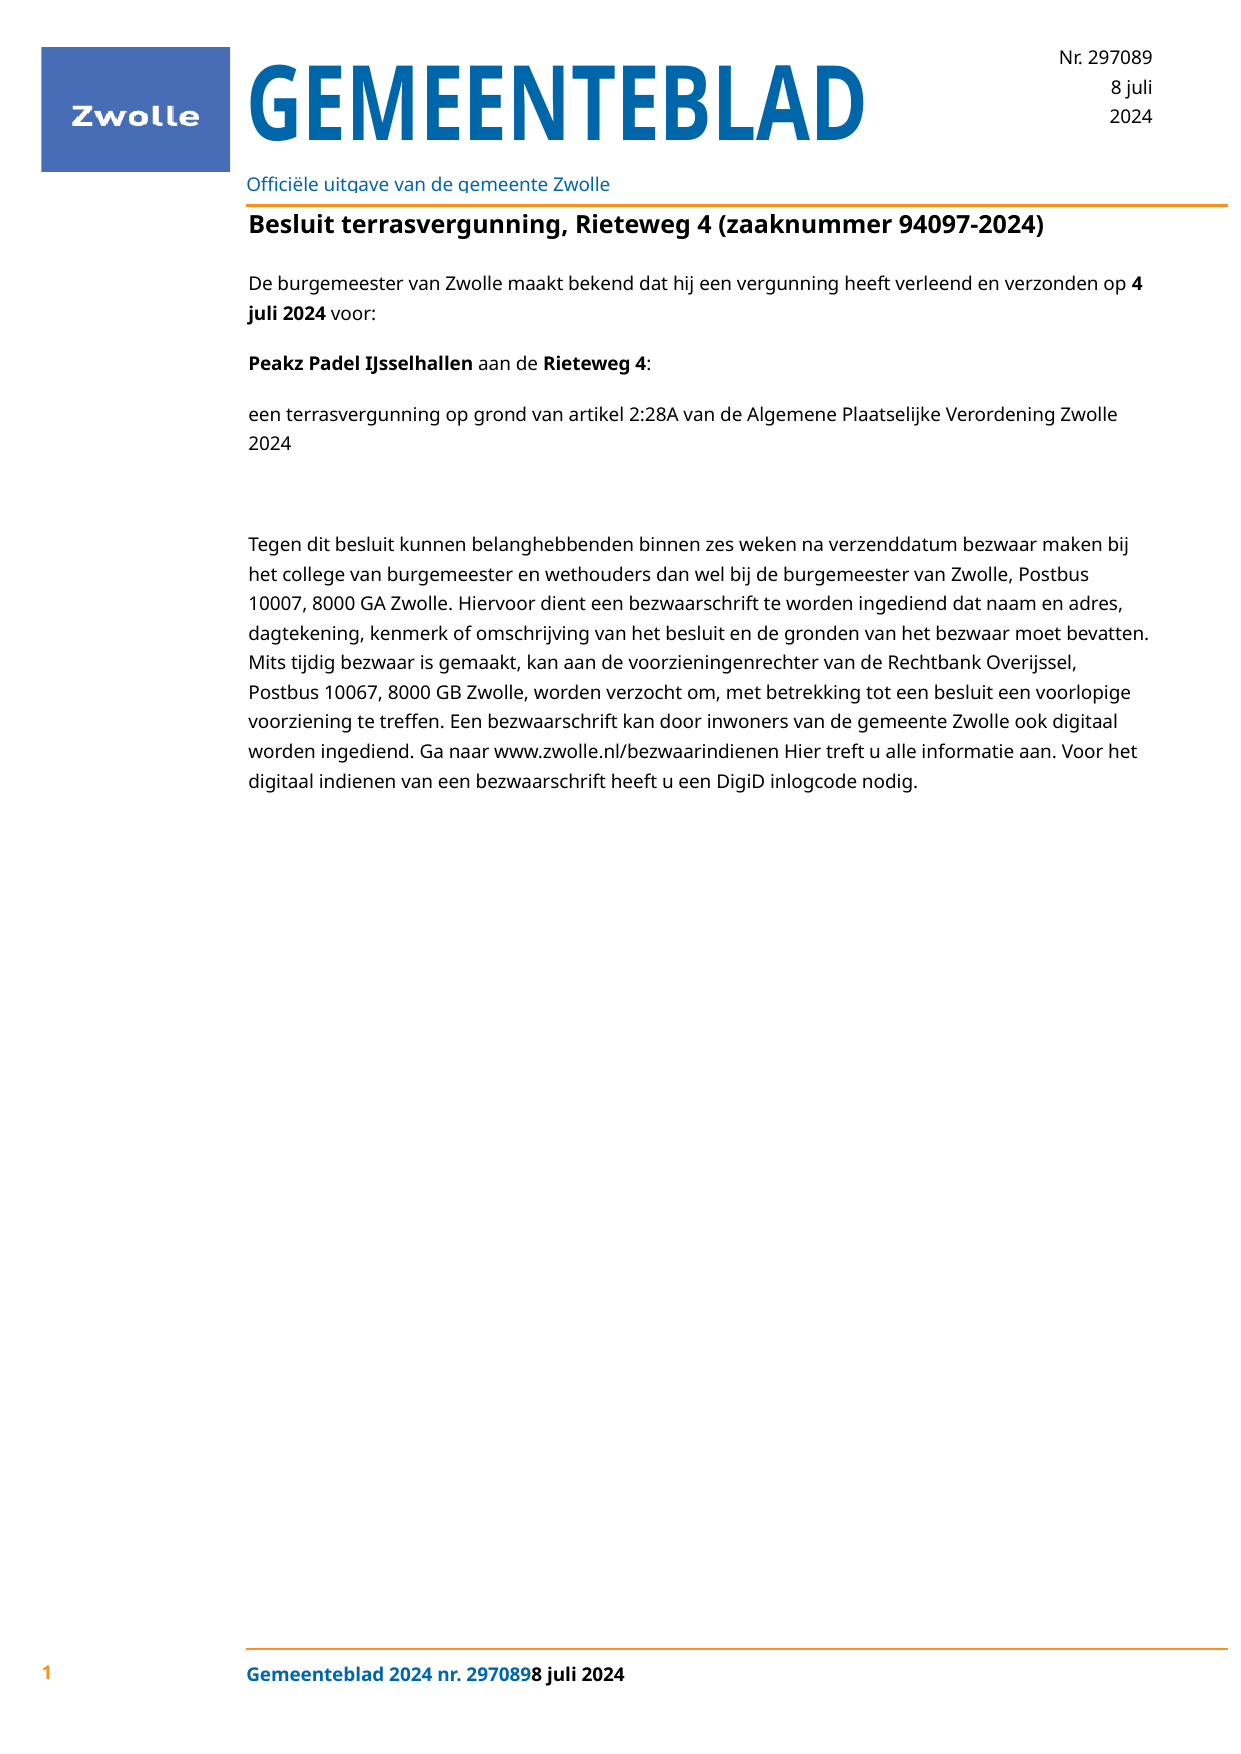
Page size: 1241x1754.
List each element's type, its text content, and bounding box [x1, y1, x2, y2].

text Besluit terrasvergunning, Rieteweg 4 (zaaknummer 94097-2024) [248, 207, 1152, 241]
picture [41, 47, 231, 172]
text Tegen dit besluit kunnen belanghebbenden binnen zes weken na verzenddatum bezwaar maken bij het college van burgemeester en wethouders dan wel bij de burgemeester van Zwolle, Postbus 10007, 8000 GA Zwolle. Hiervoor dient een bezwaarschrift te worden ingediend dat naam en adres, dagtekening, kenmerk of omschrijving van het besluit en de gronden van het bezwaar moet bevatten. Mits tijdig bezwaar is gemaakt, kan aan de voorzieningenrechter van de Rechtbank Overijssel, Postbus 10067, 8000 GB Zwolle, worden verzocht om, met betrekking tot een besluit een voorlopige voorziening te treffen. Een bezwaarschrift kan door inwoners van de gemeente Zwolle ook digitaal worden ingediend. Ga naar www.zwolle.nl/bezwaarindienen Hier treft u alle informatie aan. Voor het digitaal indienen van een bezwaarschrift heeft u een DigiD inlogcode nodig. [248, 531, 1152, 793]
text De burgemeester van Zwolle maakt bekend dat hij een vergunning heeft verleend en verzonden op 4 juli 2024 voor: [248, 270, 1152, 326]
text een terrasvergunning op grond van artikel 2:28A van de Algemene Plaatselijke Verordening Zwolle 2024 [248, 401, 1152, 456]
text Peakz Padel IJsselhallen aan de Rieteweg 4: [248, 350, 1152, 376]
